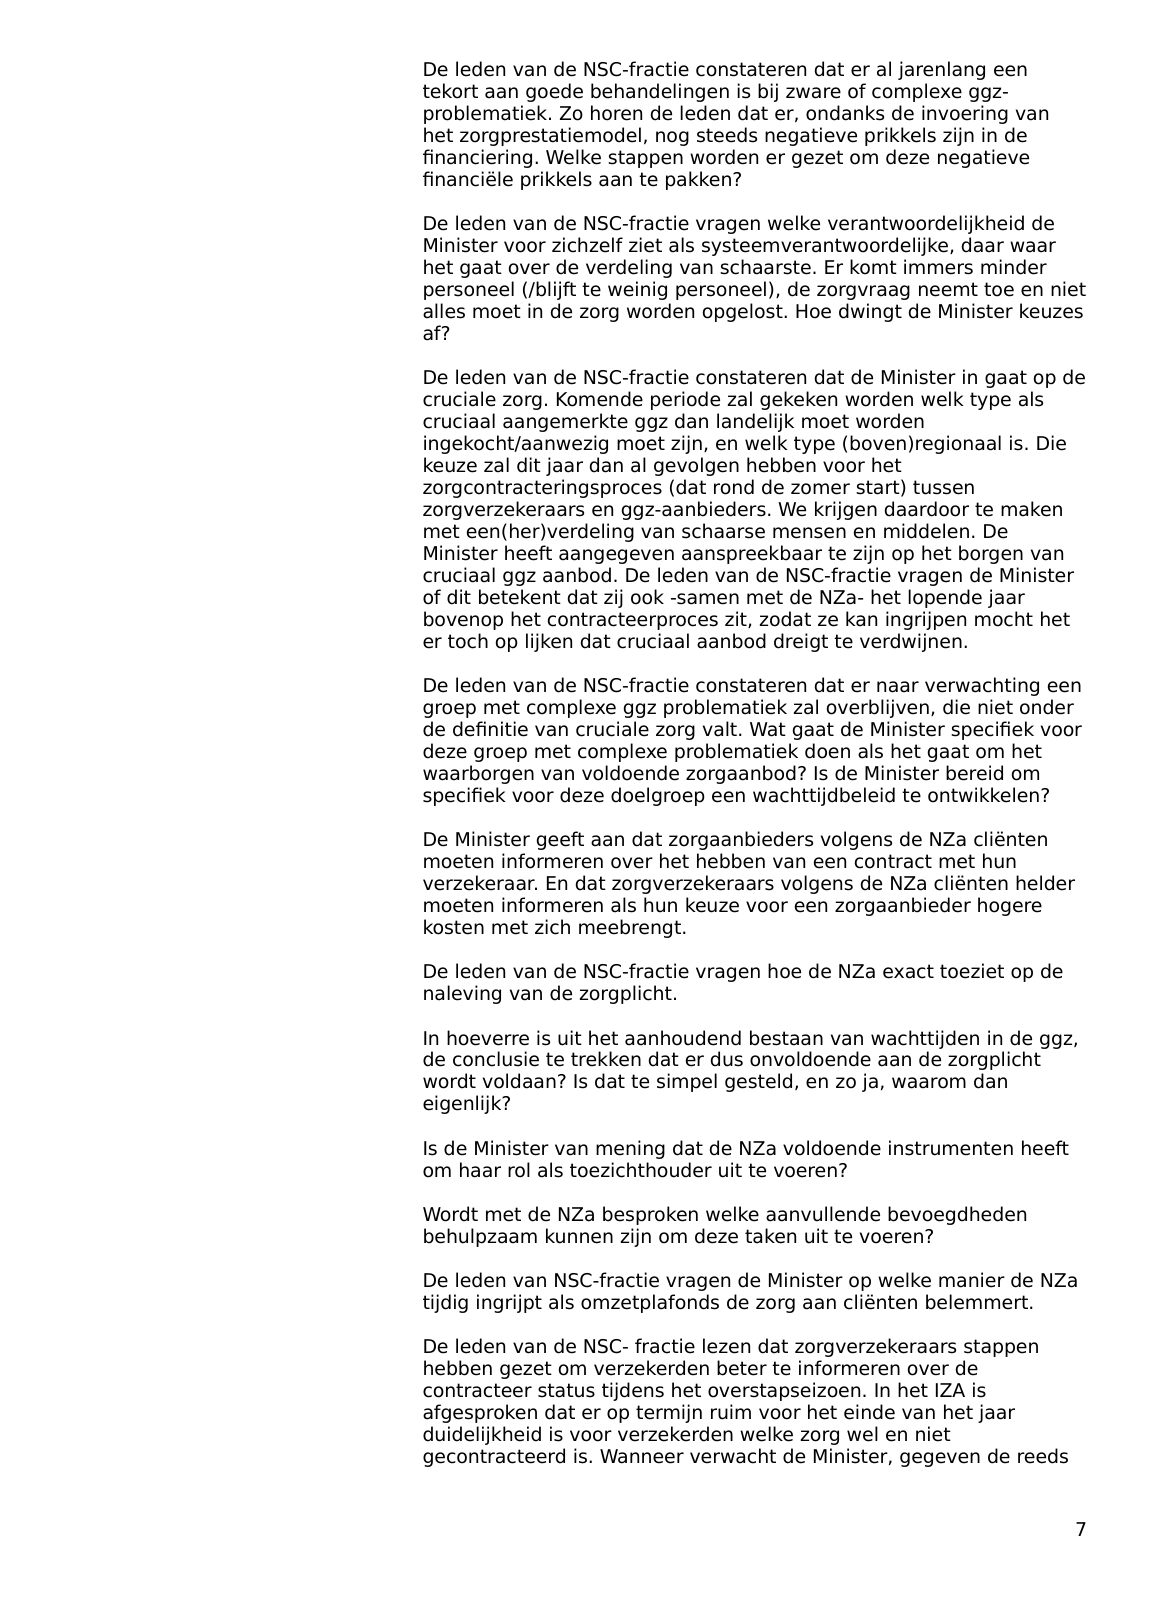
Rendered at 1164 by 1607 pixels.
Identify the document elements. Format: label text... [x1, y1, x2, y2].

text De leden van de NSC-fractie constateren dat er al jarenlang een tekort aan goede behandelingen is bij zware of complexe ggz-problematiek. Zo horen de leden dat er, ondanks de invoering van het zorgprestatiemodel, nog steeds negatieve prikkels zijn in de financiering. Welke stappen worden er gezet om deze negatieve financiële prikkels aan te pakken? [422, 59, 1087, 191]
text Is de Minister van mening dat de NZa voldoende instrumenten heeft om haar rol als toezichthouder uit te voeren? [422, 1137, 1087, 1181]
text Wordt met de NZa besproken welke aanvullende bevoegdheden behulpzaam kunnen zijn om deze taken uit te voeren? [422, 1204, 1087, 1248]
text De leden van de NSC-fractie constateren dat er naar verwachting een groep met complexe ggz problematiek zal overblijven, die niet onder de definitie van cruciale zorg valt. Wat gaat de Minister specifiek voor deze groep met complexe problematiek doen als het gaat om het waarborgen van voldoende zorgaanbod? Is de Minister bereid om specifiek voor deze doelgroep een wachttijdbeleid te ontwikkelen? [422, 675, 1087, 807]
text In hoeverre is uit het aanhoudend bestaan van wachttijden in de ggz, de conclusie te trekken dat er dus onvoldoende aan de zorgplicht wordt voldaan? Is dat te simpel gesteld, en zo ja, waarom dan eigenlijk? [422, 1027, 1087, 1115]
text De leden van de NSC-fractie vragen hoe de NZa exact toeziet op de naleving van de zorgplicht. [422, 961, 1087, 1005]
text De leden van NSC-fractie vragen de Minister op welke manier de NZa tijdig ingrijpt als omzetplafonds de zorg aan cliënten belemmert. [422, 1270, 1087, 1314]
text De leden van de NSC-fractie vragen welke verantwoordelijkheid de Minister voor zichzelf ziet als systeemverantwoordelijke, daar waar het gaat over de verdeling van schaarste. Er komt immers minder personeel (/blijft te weinig personeel), de zorgvraag neemt toe en niet alles moet in de zorg worden opgelost. Hoe dwingt de Minister keuzes af? [422, 213, 1087, 345]
text De leden van de NSC- fractie lezen dat zorgverzekeraars stappen hebben gezet om verzekerden beter te informeren over de contracteer status tijdens het overstapseizoen. In het IZA is afgesproken dat er op termijn ruim voor het einde van het jaar duidelijkheid is voor verzekerden welke zorg wel en niet gecontracteerd is. Wanneer verwacht de Minister, gegeven de reeds [422, 1336, 1087, 1468]
text De leden van de NSC-fractie constateren dat de Minister in gaat op de cruciale zorg. Komende periode zal gekeken worden welk type als cruciaal aangemerkte ggz dan landelijk moet worden ingekocht/aanwezig moet zijn, en welk type (boven)regionaal is. Die keuze zal dit jaar dan al gevolgen hebben voor het zorgcontracteringsproces (dat rond de zomer start) tussen zorgverzekeraars en ggz-aanbieders. We krijgen daardoor te maken met een(her)verdeling van schaarse mensen en middelen. De Minister heeft aangegeven aanspreekbaar te zijn op het borgen van cruciaal ggz aanbod. De leden van de NSC-fractie vragen de Minister of dit betekent dat zij ook -samen met de NZa- het lopende jaar bovenop het contracteerproces zit, zodat ze kan ingrijpen mocht het er toch op lijken dat cruciaal aanbod dreigt te verdwijnen. [422, 367, 1087, 653]
text De Minister geeft aan dat zorgaanbieders volgens de NZa cliënten moeten informeren over het hebben van een contract met hun verzekeraar. En dat zorgverzekeraars volgens de NZa cliënten helder moeten informeren als hun keuze voor een zorgaanbieder hogere kosten met zich meebrengt. [422, 829, 1087, 939]
